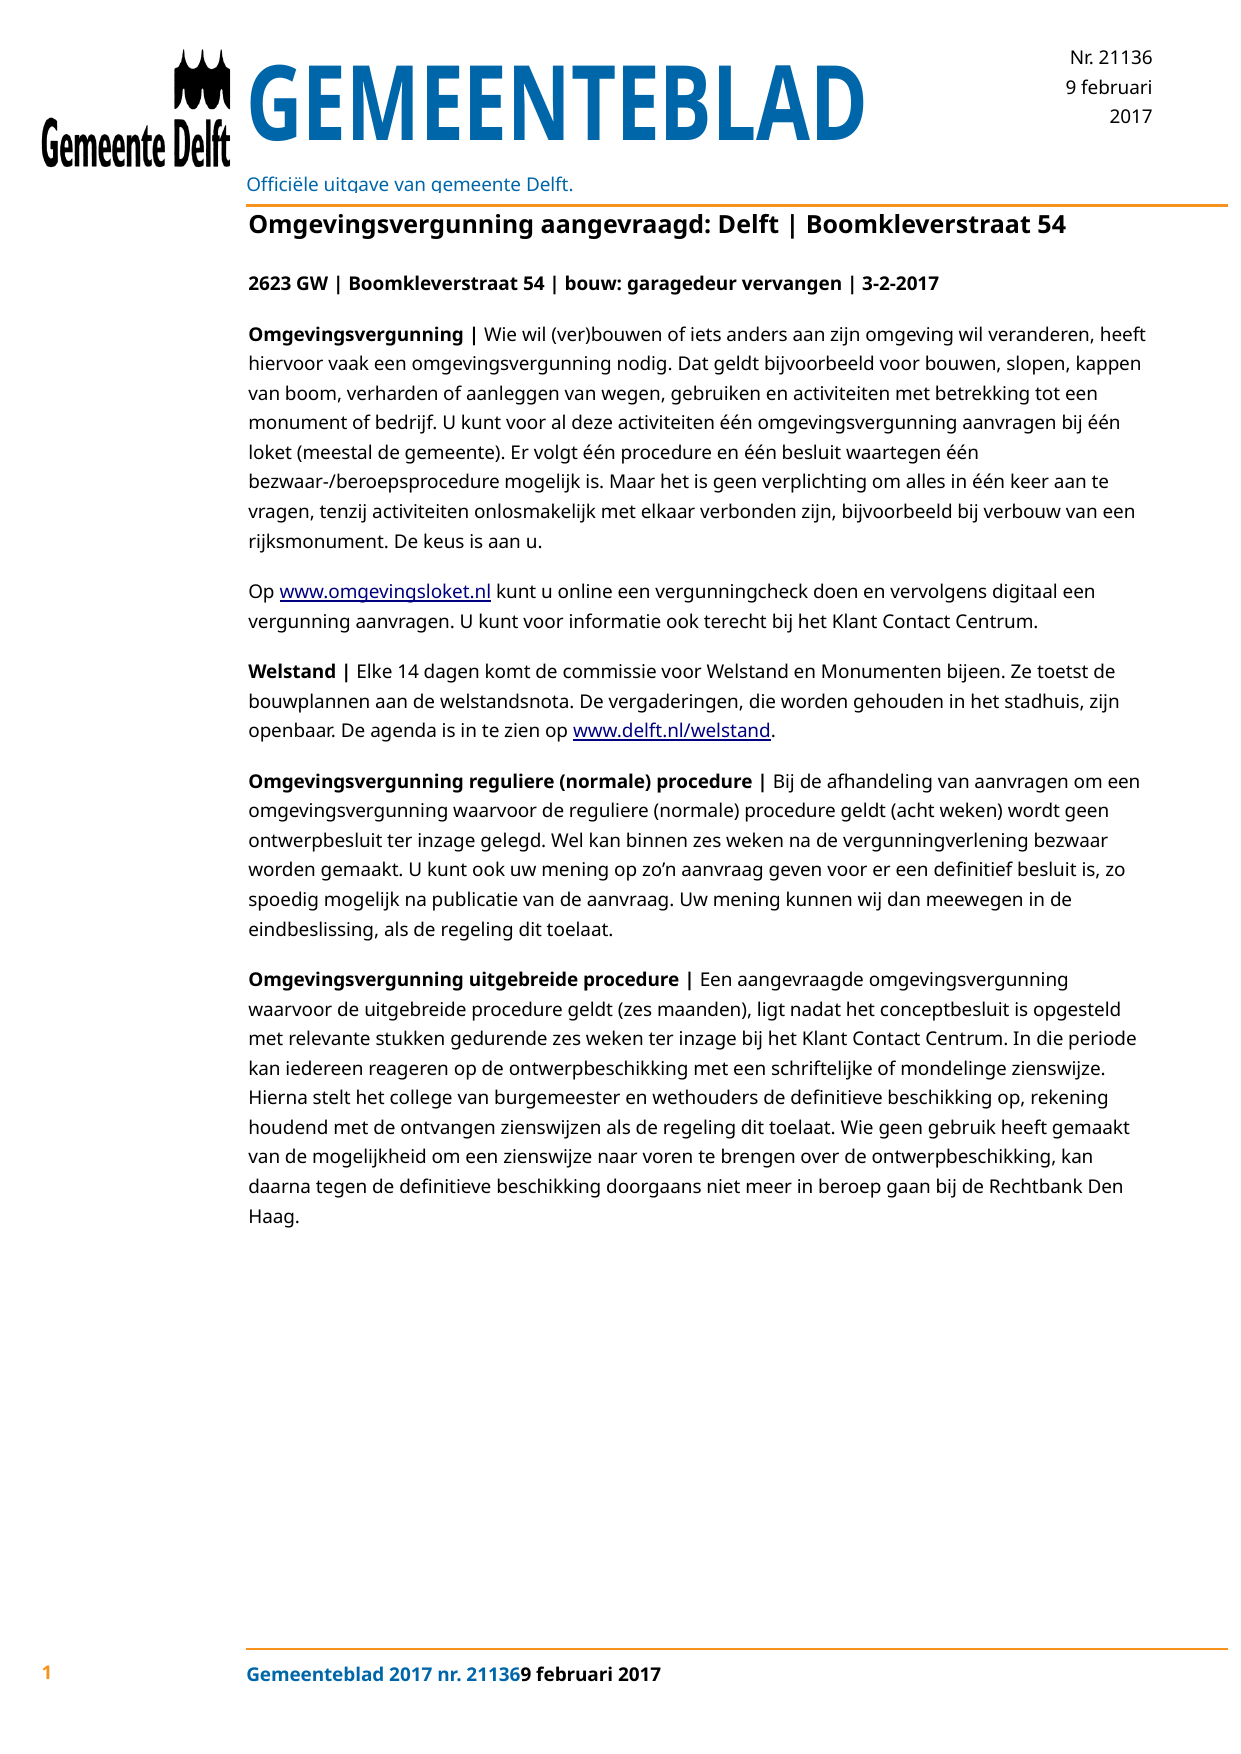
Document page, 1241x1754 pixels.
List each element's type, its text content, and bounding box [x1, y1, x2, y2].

text Welstand | Elke 14 dagen komt de commissie voor Welstand en Monumenten bijeen. Ze toetst de bouwplannen aan de welstandsnota. De vergaderingen, die worden gehouden in het stadhuis, zijn openbaar. De agenda is in te zien op www.delft.nl/welstand. [248, 658, 1152, 743]
text Omgevingsvergunning aangevraagd: Delft | Boomkleverstraat 54 [248, 207, 1152, 241]
text 2623 GW | Boomkleverstraat 54 | bouw: garagedeur vervangen | 3-2-2017 [248, 270, 1152, 296]
picture [41, 47, 231, 172]
text Op www.omgevingsloket.nl kunt u online een vergunningcheck doen en vervolgens digitaal een vergunning aanvragen. U kunt voor informatie ook terecht bij het Klant Contact Centrum. [248, 578, 1152, 633]
text Omgevingsvergunning | Wie wil (ver)bouwen of iets anders aan zijn omgeving wil veranderen, heeft hiervoor vaak een omgevingsvergunning nodig. Dat geldt bijvoorbeeld voor bouwen, slopen, kappen van boom, verharden of aanleggen van wegen, gebruiken en activiteiten met betrekking tot een monument of bedrijf. U kunt voor al deze activiteiten één omgevingsvergunning aanvragen bij één loket (meestal de gemeente). Er volgt één procedure en één besluit waartegen één bezwaar-/beroepsprocedure mogelijk is. Maar het is geen verplichting om alles in één keer aan te vragen, tenzij activiteiten onlosmakelijk met elkaar verbonden zijn, bijvoorbeeld bij verbouw van een rijksmonument. De keus is aan u. [248, 321, 1152, 553]
text Omgevingsvergunning uitgebreide procedure | Een aangevraagde omgevingsvergunning waarvoor de uitgebreide procedure geldt (zes maanden), ligt nadat het conceptbesluit is opgesteld met relevante stukken gedurende zes weken ter inzage bij het Klant Contact Centrum. In die periode kan iedereen reageren op de ontwerpbeschikking met een schriftelijke of mondelinge zienswijze. Hierna stelt het college van burgemeester en wethouders de definitieve beschikking op, rekening houdend met de ontvangen zienswijzen als de regeling dit toelaat. Wie geen gebruik heeft gemaakt van de mogelijkheid om een zienswijze naar voren te brengen over de ontwerpbeschikking, kan daarna tegen de definitieve beschikking doorgaans niet meer in beroep gaan bij de Rechtbank Den Haag. [248, 966, 1152, 1228]
text Omgevingsvergunning reguliere (normale) procedure | Bij de afhandeling van aanvragen om een omgevingsvergunning waarvoor de reguliere (normale) procedure geldt (acht weken) wordt geen ontwerpbesluit ter inzage gelegd. Wel kan binnen zes weken na de vergunningverlening bezwaar worden gemaakt. U kunt ook uw mening op zo’n aanvraag geven voor er een definitief besluit is, zo spoedig mogelijk na publicatie van de aanvraag. Uw mening kunnen wij dan meewegen in de eindbeslissing, als de regeling dit toelaat. [248, 768, 1152, 941]
